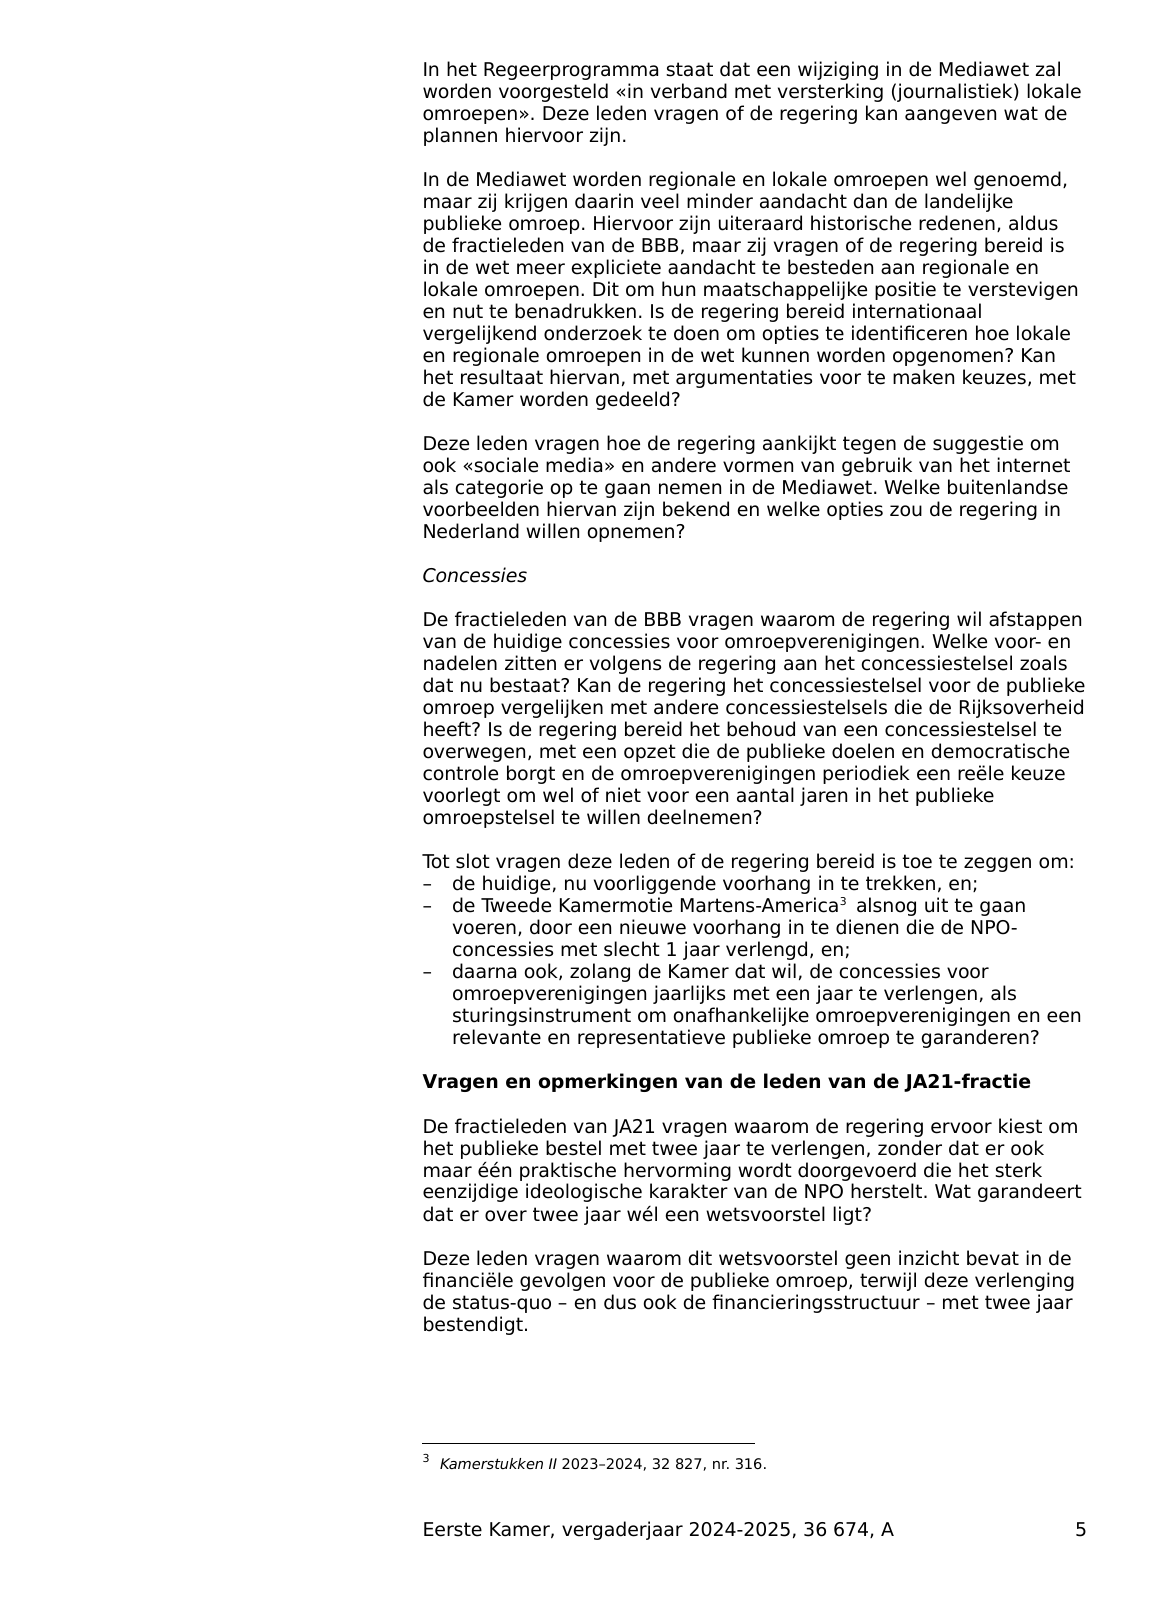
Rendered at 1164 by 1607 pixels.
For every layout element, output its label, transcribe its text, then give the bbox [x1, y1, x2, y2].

subtitle Concessies [422, 565, 1087, 587]
text Deze leden vragen hoe de regering aankijkt tegen de suggestie om ook «sociale media» en andere vormen van gebruik van het internet als categorie op te gaan nemen in de Mediawet. Welke buitenlandse voorbeelden hiervan zijn bekend en welke opties zou de regering in Nederland willen opnemen? [422, 433, 1087, 543]
text De fractieleden van JA21 vragen waarom de regering ervoor kiest om het publieke bestel met twee jaar te verlengen, zonder dat er ook maar één praktische hervorming wordt doorgevoerd die het sterk eenzijdige ideologische karakter van de NPO herstelt. Wat garandeert dat er over twee jaar wél een wetsvoorstel ligt? [422, 1116, 1087, 1225]
text Deze leden vragen waarom dit wetsvoorstel geen inzicht bevat in de financiële gevolgen voor de publieke omroep, terwijl deze verlenging de status-quo – en dus ook de financieringsstructuur – met twee jaar bestendigt. [422, 1248, 1087, 1336]
text De fractieleden van de BBB vragen waarom de regering wil afstappen van de huidige concessies voor omroepverenigingen. Welke voor- en nadelen zitten er volgens de regering aan het concessiestelsel zoals dat nu bestaat? Kan de regering het concessiestelsel voor de publieke omroep vergelijken met andere concessiestelsels die de Rijksoverheid heeft? Is de regering bereid het behoud van een concessiestelsel te overwegen, met een opzet die de publieke doelen en democratische controle borgt en de omroepverenigingen periodiek een reële keuze voorlegt om wel of niet voor een aantal jaren in het publieke omroepstelsel te willen deelnemen? [422, 609, 1087, 829]
text In het Regeerprogramma staat dat een wijziging in de Mediawet zal worden voorgesteld «in verband met versterking (journalistiek) lokale omroepen». Deze leden vragen of de regering kan aangeven wat de plannen hiervoor zijn. [422, 59, 1087, 147]
text – de Tweede Kamermotie Martens-America alsnog uit te gaan voeren, door een nieuwe voorhang in te dienen die de NPO-concessies met slecht 1 jaar verlengd, en; [422, 895, 1087, 961]
text – de huidige, nu voorliggende voorhang in te trekken, en; [422, 873, 1087, 895]
text Tot slot vragen deze leden of de regering bereid is toe te zeggen om: [422, 851, 1087, 873]
text In de Mediawet worden regionale en lokale omroepen wel genoemd, maar zij krijgen daarin veel minder aandacht dan de landelijke publieke omroep. Hiervoor zijn uiteraard historische redenen, aldus de fractieleden van de BBB, maar zij vragen of de regering bereid is in de wet meer expliciete aandacht te besteden aan regionale en lokale omroepen. Dit om hun maatschappelijke positie te verstevigen en nut te benadrukken. Is de regering bereid internationaal vergelijkend onderzoek te doen om opties te identificeren hoe lokale en regionale omroepen in de wet kunnen worden opgenomen? Kan het resultaat hiervan, met argumentaties voor te maken keuzes, met de Kamer worden gedeeld? [422, 169, 1087, 411]
subtitle Vragen en opmerkingen van de leden van de JA21-fractie [422, 1071, 1087, 1093]
text – daarna ook, zolang de Kamer dat wil, de concessies voor omroepverenigingen jaarlijks met een jaar te verlengen, als sturingsinstrument om onafhankelijke omroepverenigingen en een relevante en representatieve publieke omroep te garanderen? [422, 961, 1087, 1049]
text Kamerstukken II 2023–2024, 32 827, nr. 316. [422, 1452, 1087, 1474]
